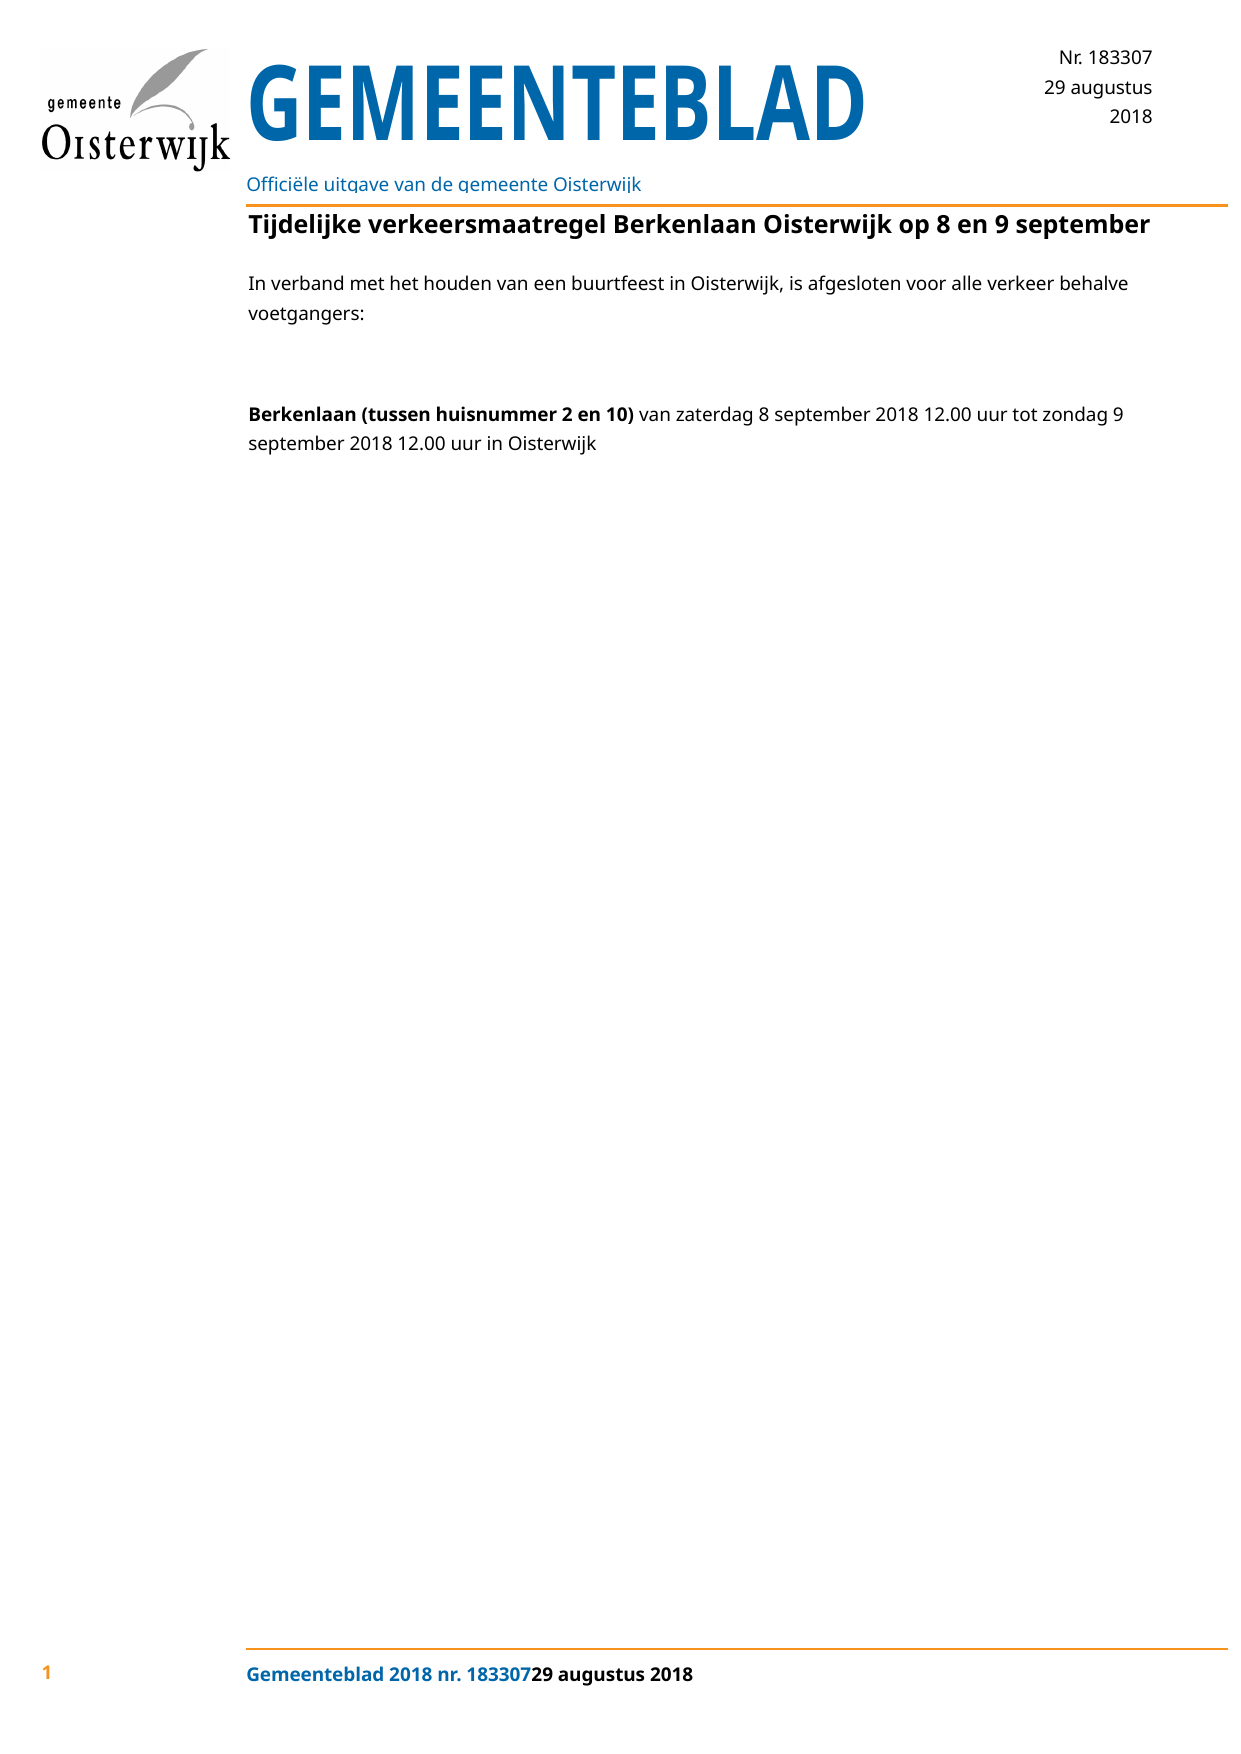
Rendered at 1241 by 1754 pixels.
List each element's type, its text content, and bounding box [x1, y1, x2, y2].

text Berkenlaan (tussen huisnummer 2 en 10) van zaterdag 8 september 2018 12.00 uur tot zondag 9 september 2018 12.00 uur in Oisterwijk [248, 401, 1152, 456]
text In verband met het houden van een buurtfeest in Oisterwijk, is afgesloten voor alle verkeer behalve voetgangers: [248, 270, 1152, 326]
picture [41, 47, 231, 172]
text Tijdelijke verkeersmaatregel Berkenlaan Oisterwijk op 8 en 9 september [248, 207, 1152, 241]
